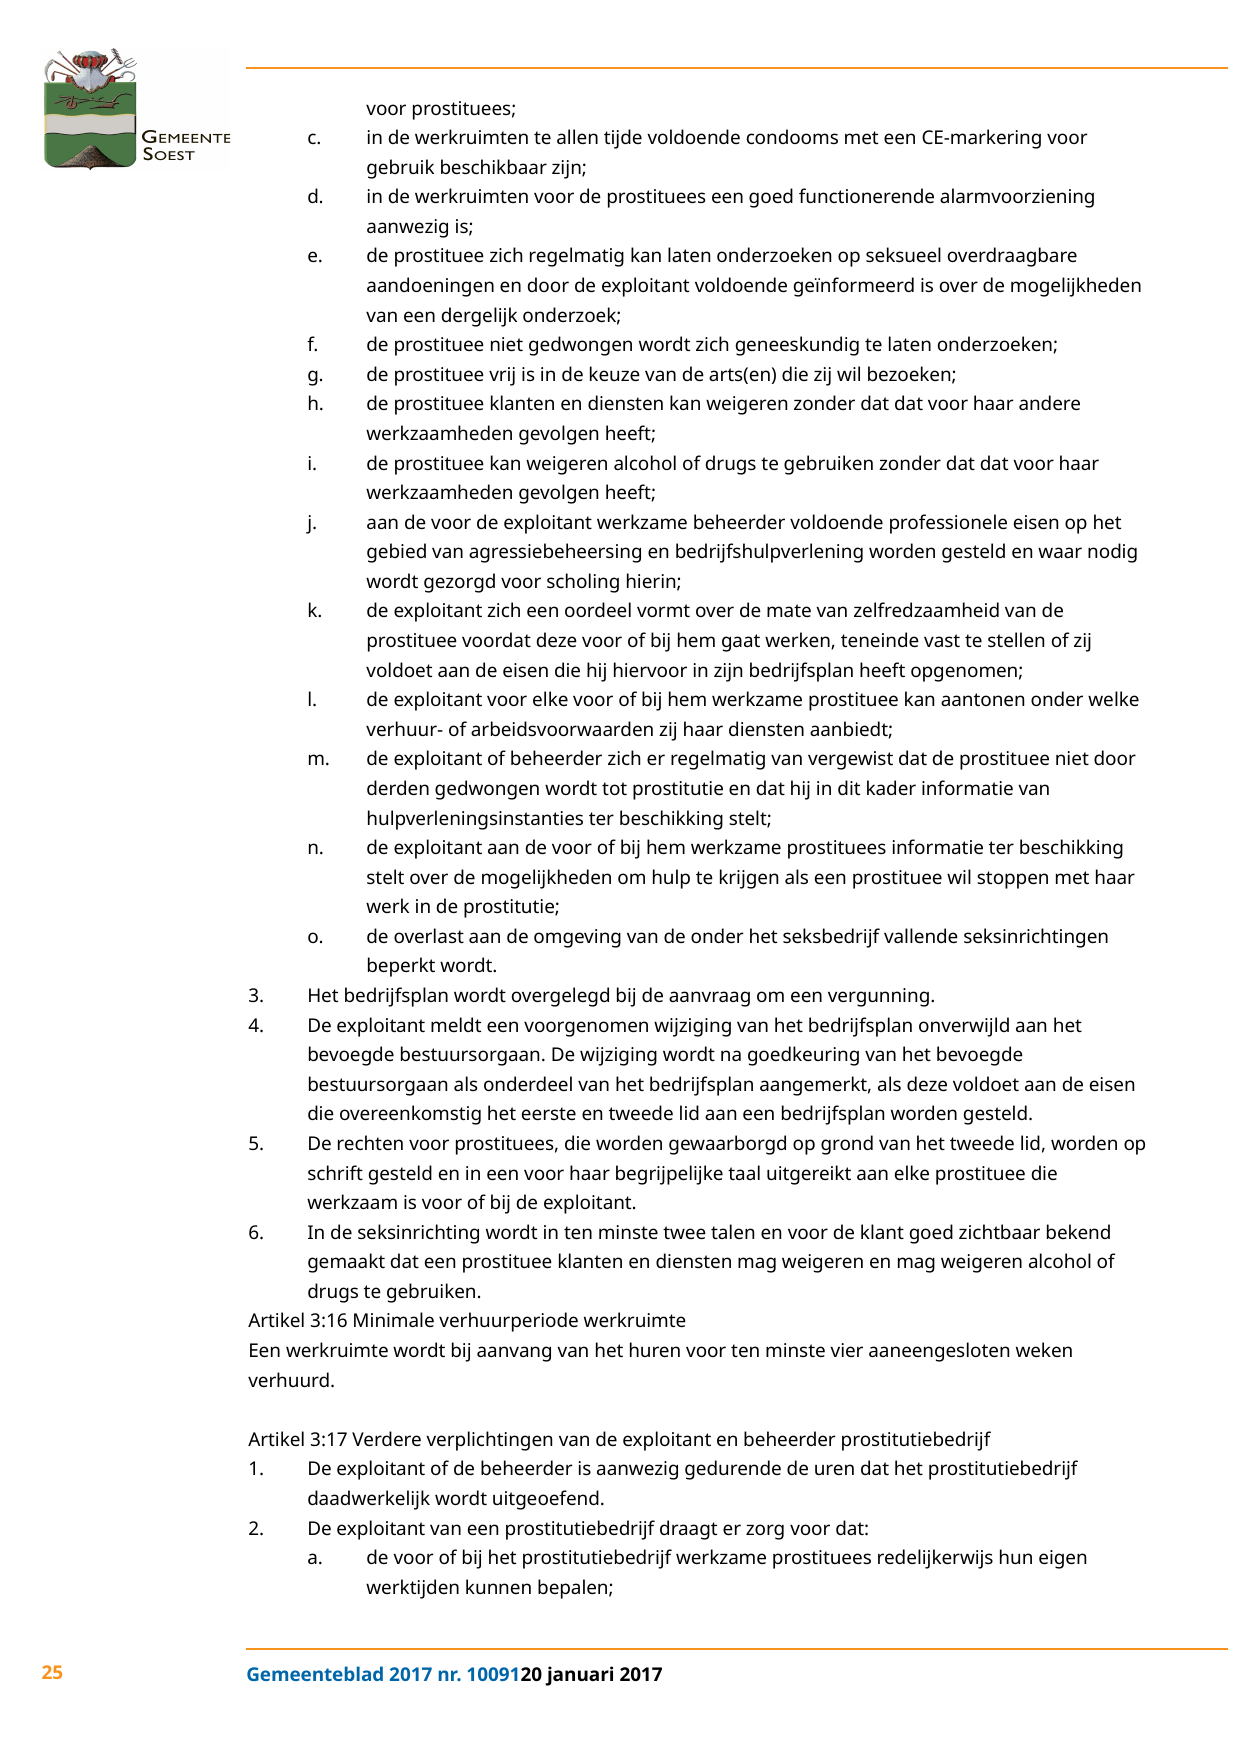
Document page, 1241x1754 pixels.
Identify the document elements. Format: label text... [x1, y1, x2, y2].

list De exploitant of de beheerder is aanwezig gedurende de uren dat het prostitutiebedrijf daadwerkelijk wordt uitgeoefend. [248, 1456, 1152, 1511]
text Een werkruimte wordt bij aanvang van het huren voor ten minste vier aaneengesloten weken verhuurd. [248, 1337, 1152, 1393]
list de prostituee vrij is in de keuze van de arts(en) die zij wil bezoeken; [307, 361, 1152, 387]
list Het bedrijfsplan wordt overgelegd bij de aanvraag om een vergunning. [248, 982, 1152, 1008]
list de exploitant zich een oordeel vormt over de mate van zelfredzaamheid van de prostituee voordat deze voor of bij hem gaat werken, teneinde vast te stellen of zij voldoet aan de eisen die hij hiervoor in zijn bedrijfsplan heeft opgenomen; [307, 598, 1152, 683]
list de prostituee niet gedwongen wordt zich geneeskundig te laten onderzoeken; [307, 331, 1152, 357]
text Artikel 3:16 Minimale verhuurperiode werkruimte [248, 1308, 1152, 1333]
list de prostituee kan weigeren alcohol of drugs te gebruiken zonder dat dat voor haar werkzaamheden gevolgen heeft; [307, 450, 1152, 505]
list voor prostituees; [307, 95, 1152, 121]
list aan de voor de exploitant werkzame beheerder voldoende professionele eisen op het gebied van agressiebeheersing en bedrijfshulpverlening worden gesteld en waar nodig wordt gezorgd voor scholing hierin; [307, 509, 1152, 594]
list De exploitant van een prostitutiebedrijf draagt er zorg voor dat: [248, 1515, 1152, 1541]
list de prostituee zich regelmatig kan laten onderzoeken op seksueel overdraagbare aandoeningen en door de exploitant voldoende geïnformeerd is over de mogelijkheden van een dergelijk onderzoek; [307, 243, 1152, 328]
list De rechten voor prostituees, die worden gewaarborgd op grond van het tweede lid, worden op schrift gesteld en in een voor haar begrijpelijke taal uitgereikt aan elke prostituee die werkzaam is voor of bij de exploitant. [248, 1130, 1152, 1215]
list de prostituee klanten en diensten kan weigeren zonder dat dat voor haar andere werkzaamheden gevolgen heeft; [307, 391, 1152, 446]
list de overlast aan de omgeving van de onder het seksbedrijf vallende seksinrichtingen beperkt wordt. [307, 923, 1152, 978]
list de exploitant aan de voor of bij hem werkzame prostituees informatie ter beschikking stelt over de mogelijkheden om hulp te krijgen als een prostituee wil stoppen met haar werk in de prostitutie; [307, 834, 1152, 919]
list in de werkruimten te allen tijde voldoende condooms met een CE-markering voor gebruik beschikbaar zijn; [307, 124, 1152, 180]
list in de werkruimten voor de prostituees een goed functionerende alarmvoorziening aanwezig is; [307, 183, 1152, 239]
list de voor of bij het prostitutiebedrijf werkzame prostituees redelijkerwijs hun eigen werktijden kunnen bepalen; [307, 1544, 1152, 1600]
list In de seksinrichting wordt in ten minste twee talen en voor de klant goed zichtbaar bekend gemaakt dat een prostituee klanten en diensten mag weigeren en mag weigeren alcohol of drugs te gebruiken. [248, 1219, 1152, 1304]
list de exploitant voor elke voor of bij hem werkzame prostituee kan aantonen onder welke verhuur- of arbeidsvoorwaarden zij haar diensten aanbiedt; [307, 686, 1152, 742]
list de exploitant of beheerder zich er regelmatig van vergewist dat de prostituee niet door derden gedwongen wordt tot prostitutie en dat hij in dit kader informatie van hulpverleningsinstanties ter beschikking stelt; [307, 746, 1152, 831]
text Artikel 3:17 Verdere verplichtingen van de exploitant en beheerder prostitutiebedrijf [248, 1426, 1152, 1452]
picture [41, 47, 231, 172]
list De exploitant meldt een voorgenomen wijziging van het bedrijfsplan onverwijld aan het bevoegde bestuursorgaan. De wijziging wordt na goedkeuring van het bevoegde bestuursorgaan als onderdeel van het bedrijfsplan aangemerkt, als deze voldoet aan de eisen die overeenkomstig het eerste en tweede lid aan een bedrijfsplan worden gesteld. [248, 1012, 1152, 1126]
